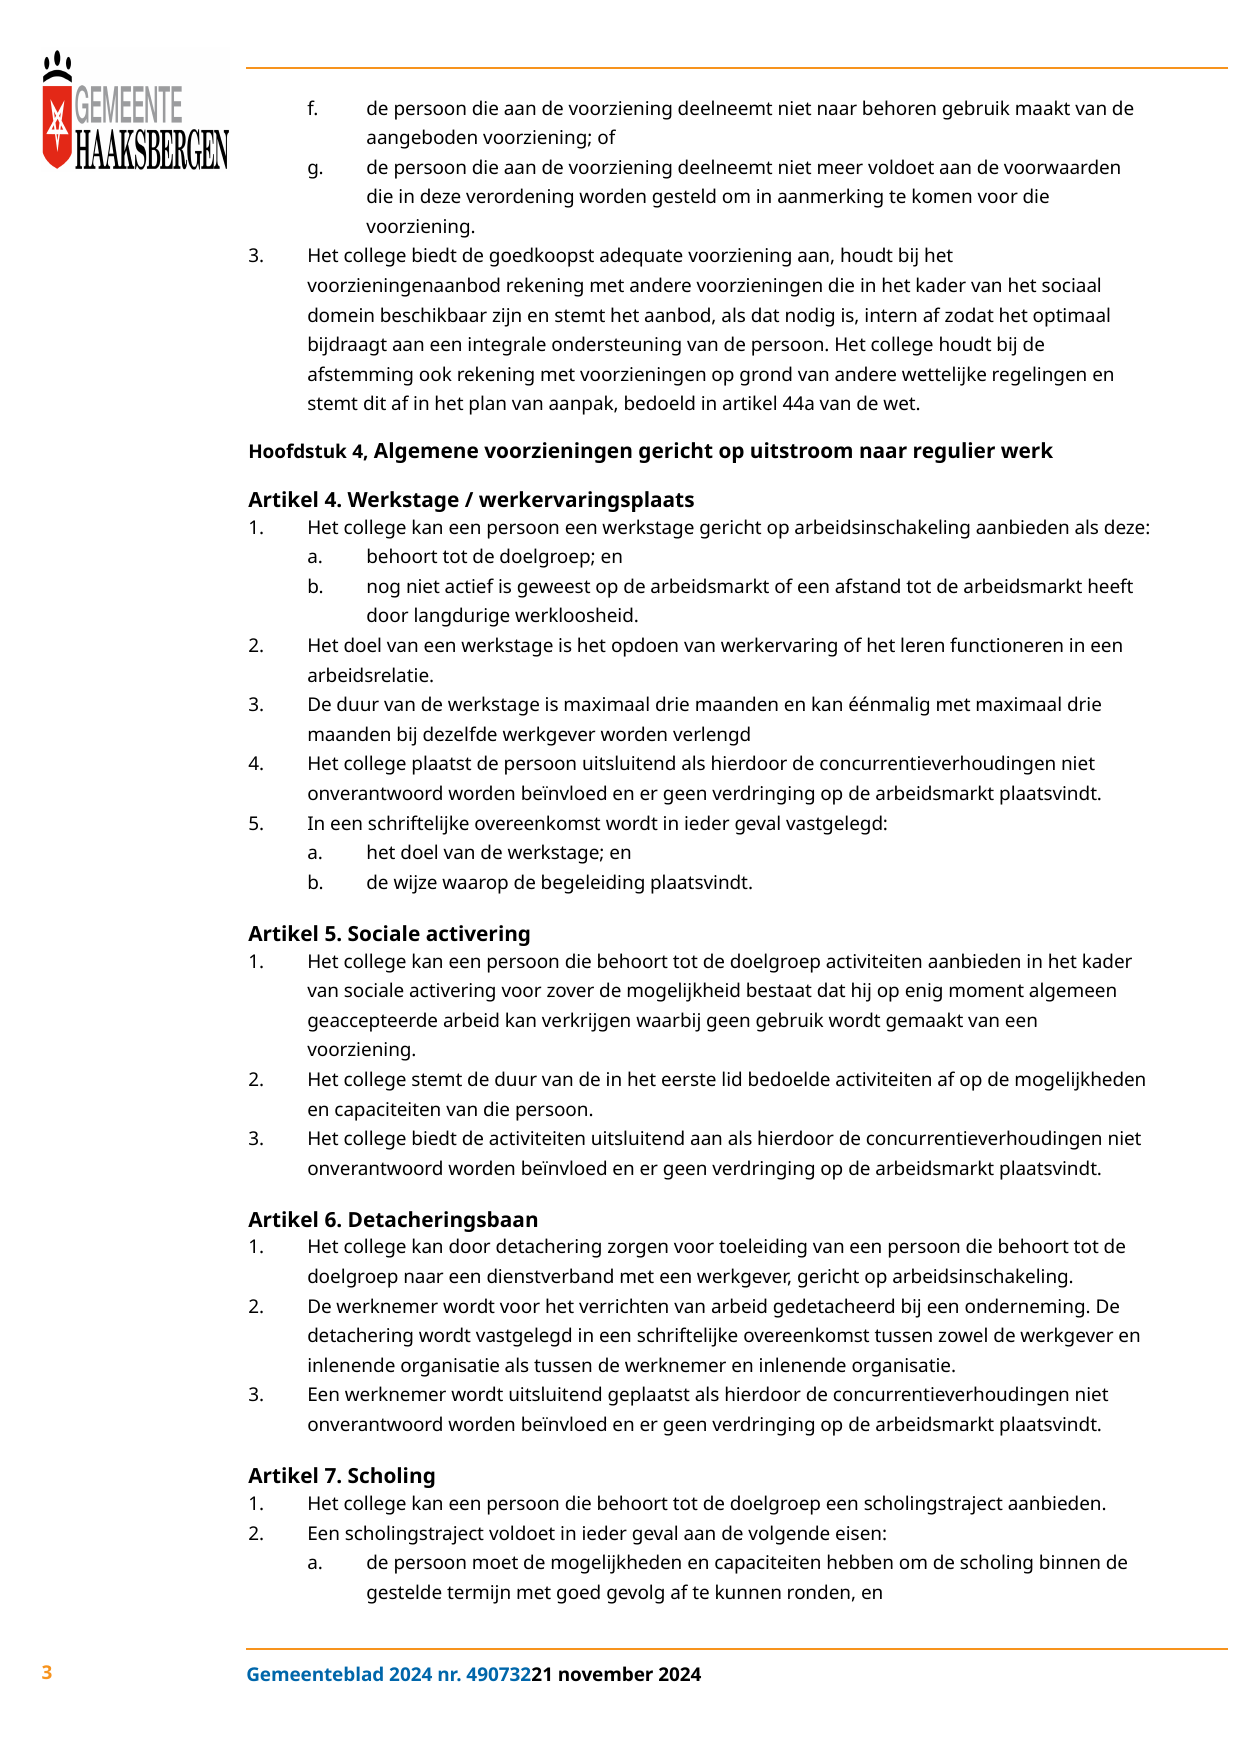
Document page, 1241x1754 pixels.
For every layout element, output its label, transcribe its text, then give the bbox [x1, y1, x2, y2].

list de persoon die aan de voorziening deelneemt niet meer voldoet aan de voorwaarden die in deze verordening worden gesteld om in aanmerking te komen voor die voorziening. [307, 154, 1152, 239]
list Het college kan een persoon die behoort tot de doelgroep een scholingstraject aanbieden. [248, 1490, 1152, 1516]
list Het college kan een persoon een werkstage gericht op arbeidsinschakeling aanbieden als deze: [248, 514, 1152, 540]
text Artikel 7. Scholing [248, 1462, 1152, 1490]
list Het doel van een werkstage is het opdoen van werkervaring of het leren functioneren in een arbeidsrelatie. [248, 632, 1152, 688]
text Artikel 5. Sociale activering [248, 919, 1152, 948]
list de wijze waarop de begeleiding plaatsvindt. [307, 869, 1152, 895]
list Het college kan door detachering zorgen voor toeleiding van een persoon die behoort tot de doelgroep naar een dienstverband met een werkgever, gericht op arbeidsinschakeling. [248, 1234, 1152, 1289]
text Artikel 4. Werkstage / werkervaringsplaats [248, 486, 1152, 514]
text Artikel 6. Detacheringsbaan [248, 1205, 1152, 1234]
list de persoon die aan de voorziening deelneemt niet naar behoren gebruik maakt van de aangeboden voorziening; of [307, 95, 1152, 150]
list Een scholingstraject voldoet in ieder geval aan de volgende eisen: [248, 1520, 1152, 1545]
list Het college biedt de goedkoopst adequate voorziening aan, houdt bij het voorzieningenaanbod rekening met andere voorzieningen die in het kader van het sociaal domein beschikbaar zijn en stemt het aanbod, als dat nodig is, intern af zodat het optimaal bijdraagt aan een integrale ondersteuning van de persoon. Het college houdt bij de afstemming ook rekening met voorzieningen op grond van andere wettelijke regelingen en stemt dit af in het plan van aanpak, bedoeld in artikel 44a van de wet. [248, 243, 1152, 416]
list Een werknemer wordt uitsluitend geplaatst als hierdoor de concurrentieverhoudingen niet onverantwoord worden beïnvloed en er geen verdringing op de arbeidsmarkt plaatsvindt. [248, 1382, 1152, 1437]
list het doel van de werkstage; en [307, 839, 1152, 865]
text Hoofdstuk 4, Algemene voorzieningen gericht op uitstroom naar regulier werk [248, 436, 1152, 465]
list De duur van de werkstage is maximaal drie maanden en kan éénmalig met maximaal drie maanden bij dezelfde werkgever worden verlengd [248, 691, 1152, 747]
list behoort tot de doelgroep; en [307, 543, 1152, 569]
list In een schriftelijke overeenkomst wordt in ieder geval vastgelegd: [248, 810, 1152, 836]
list nog niet actief is geweest op de arbeidsmarkt of een afstand tot de arbeidsmarkt heeft door langdurige werkloosheid. [307, 573, 1152, 628]
list de persoon moet de mogelijkheden en capaciteiten hebben om de scholing binnen de gestelde termijn met goed gevolg af te kunnen ronden, en [307, 1549, 1152, 1604]
list Het college plaatst de persoon uitsluitend als hierdoor de concurrentieverhoudingen niet onverantwoord worden beïnvloed en er geen verdringing op de arbeidsmarkt plaatsvindt. [248, 751, 1152, 806]
list De werknemer wordt voor het verrichten van arbeid gedetacheerd bij een onderneming. De detachering wordt vastgelegd in een schriftelijke overeenkomst tussen zowel de werkgever en inlenende organisatie als tussen de werknemer en inlenende organisatie. [248, 1293, 1152, 1378]
list Het college kan een persoon die behoort tot de doelgroep activiteiten aanbieden in het kader van sociale activering voor zover de mogelijkheid bestaat dat hij op enig moment algemeen geaccepteerde arbeid kan verkrijgen waarbij geen gebruik wordt gemaakt van een voorziening. [248, 948, 1152, 1062]
list Het college biedt de activiteiten uitsluitend aan als hierdoor de concurrentieverhoudingen niet onverantwoord worden beïnvloed en er geen verdringing op de arbeidsmarkt plaatsvindt. [248, 1125, 1152, 1181]
picture [41, 47, 231, 172]
list Het college stemt de duur van de in het eerste lid bedoelde activiteiten af op de mogelijkheden en capaciteiten van die persoon. [248, 1066, 1152, 1121]
